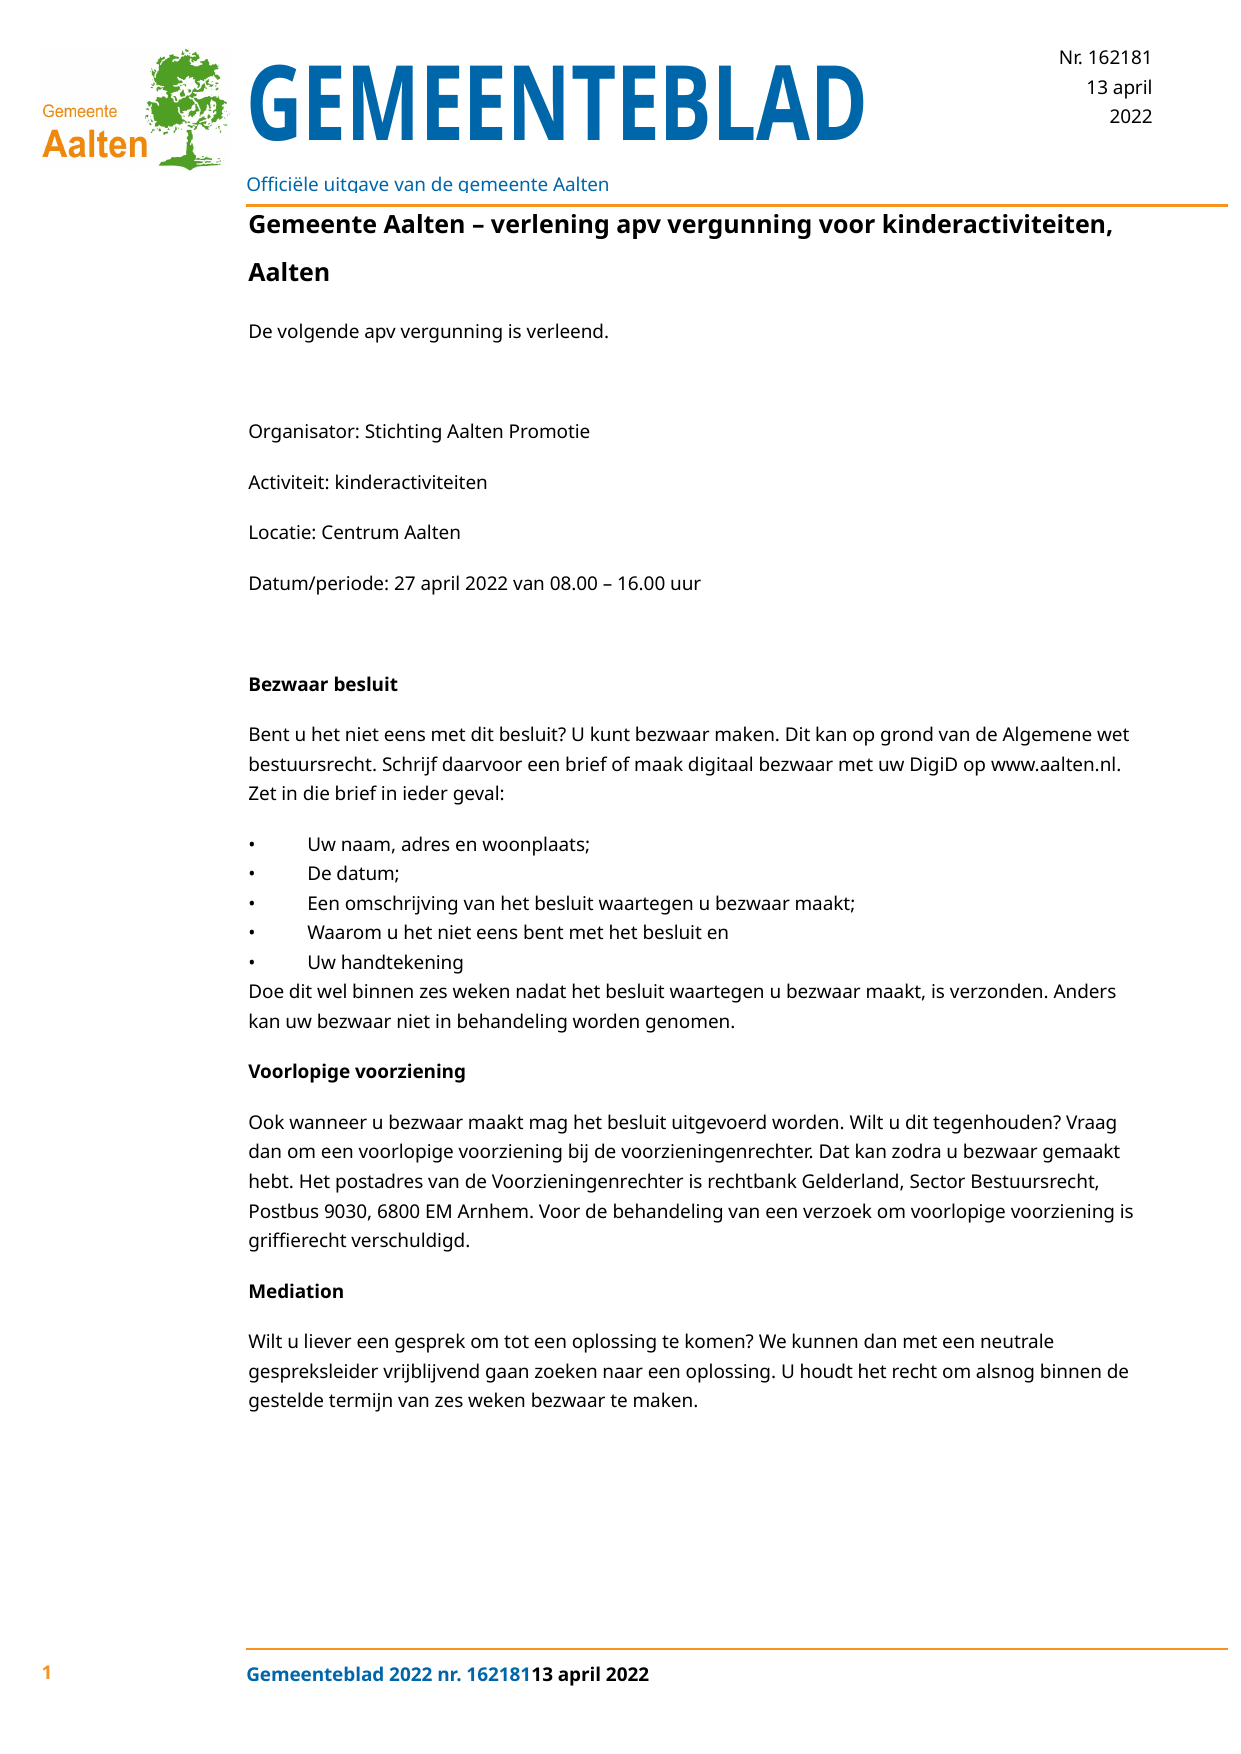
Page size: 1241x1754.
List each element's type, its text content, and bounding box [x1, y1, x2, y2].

text Doe dit wel binnen zes weken nadat het besluit waartegen u bezwaar maakt, is verzonden. Anders kan uw bezwaar niet in behandeling worden genomen. [248, 979, 1152, 1034]
text Activiteit: kinderactiviteiten [248, 469, 1152, 495]
list De datum; [248, 860, 1152, 886]
text Bent u het niet eens met dit besluit? U kunt bezwaar maken. Dit kan op grond van de Algemene wet bestuursrecht. Schrijf daarvoor een brief of maak digitaal bezwaar met uw DigiD op www.aalten.nl. Zet in die brief in ieder geval: [248, 721, 1152, 806]
text Voorlopige voorziening [248, 1059, 1152, 1084]
text Ook wanneer u bezwaar maakt mag het besluit uitgevoerd worden. Wilt u dit tegenhouden? Vraag dan om een voorlopige voorziening bij de voorzieningenrechter. Dat kan zodra u bezwaar gemaakt hebt. Het postadres van de Voorzieningenrechter is rechtbank Gelderland, Sector Bestuursrecht, Postbus 9030, 6800 EM Arnhem. Voor de behandeling van een verzoek om voorlopige voorziening is griffierecht verschuldigd. [248, 1109, 1152, 1253]
list Een omschrijving van het besluit waartegen u bezwaar maakt; [248, 890, 1152, 916]
text Gemeente Aalten – verlening apv vergunning voor kinderactiviteiten, Aalten [248, 207, 1152, 288]
text Mediation [248, 1278, 1152, 1304]
text Wilt u liever een gesprek om tot een oplossing te komen? We kunnen dan met een neutrale gespreksleider vrijblijvend gaan zoeken naar een oplossing. U houdt het recht om alsnog binnen de gestelde termijn van zes weken bezwaar te maken. [248, 1328, 1152, 1413]
text Datum/periode: 27 april 2022 van 08.00 – 16.00 uur [248, 570, 1152, 596]
list Uw handtekening [248, 949, 1152, 975]
list Uw naam, adres en woonplaats; [248, 831, 1152, 857]
text De volgende apv vergunning is verleend. [248, 318, 1152, 344]
list Waarom u het niet eens bent met het besluit en [248, 919, 1152, 945]
text Bezwaar besluit [248, 671, 1152, 697]
text Locatie: Centrum Aalten [248, 519, 1152, 545]
picture [41, 47, 231, 172]
text Organisator: Stichting Aalten Promotie [248, 419, 1152, 444]
